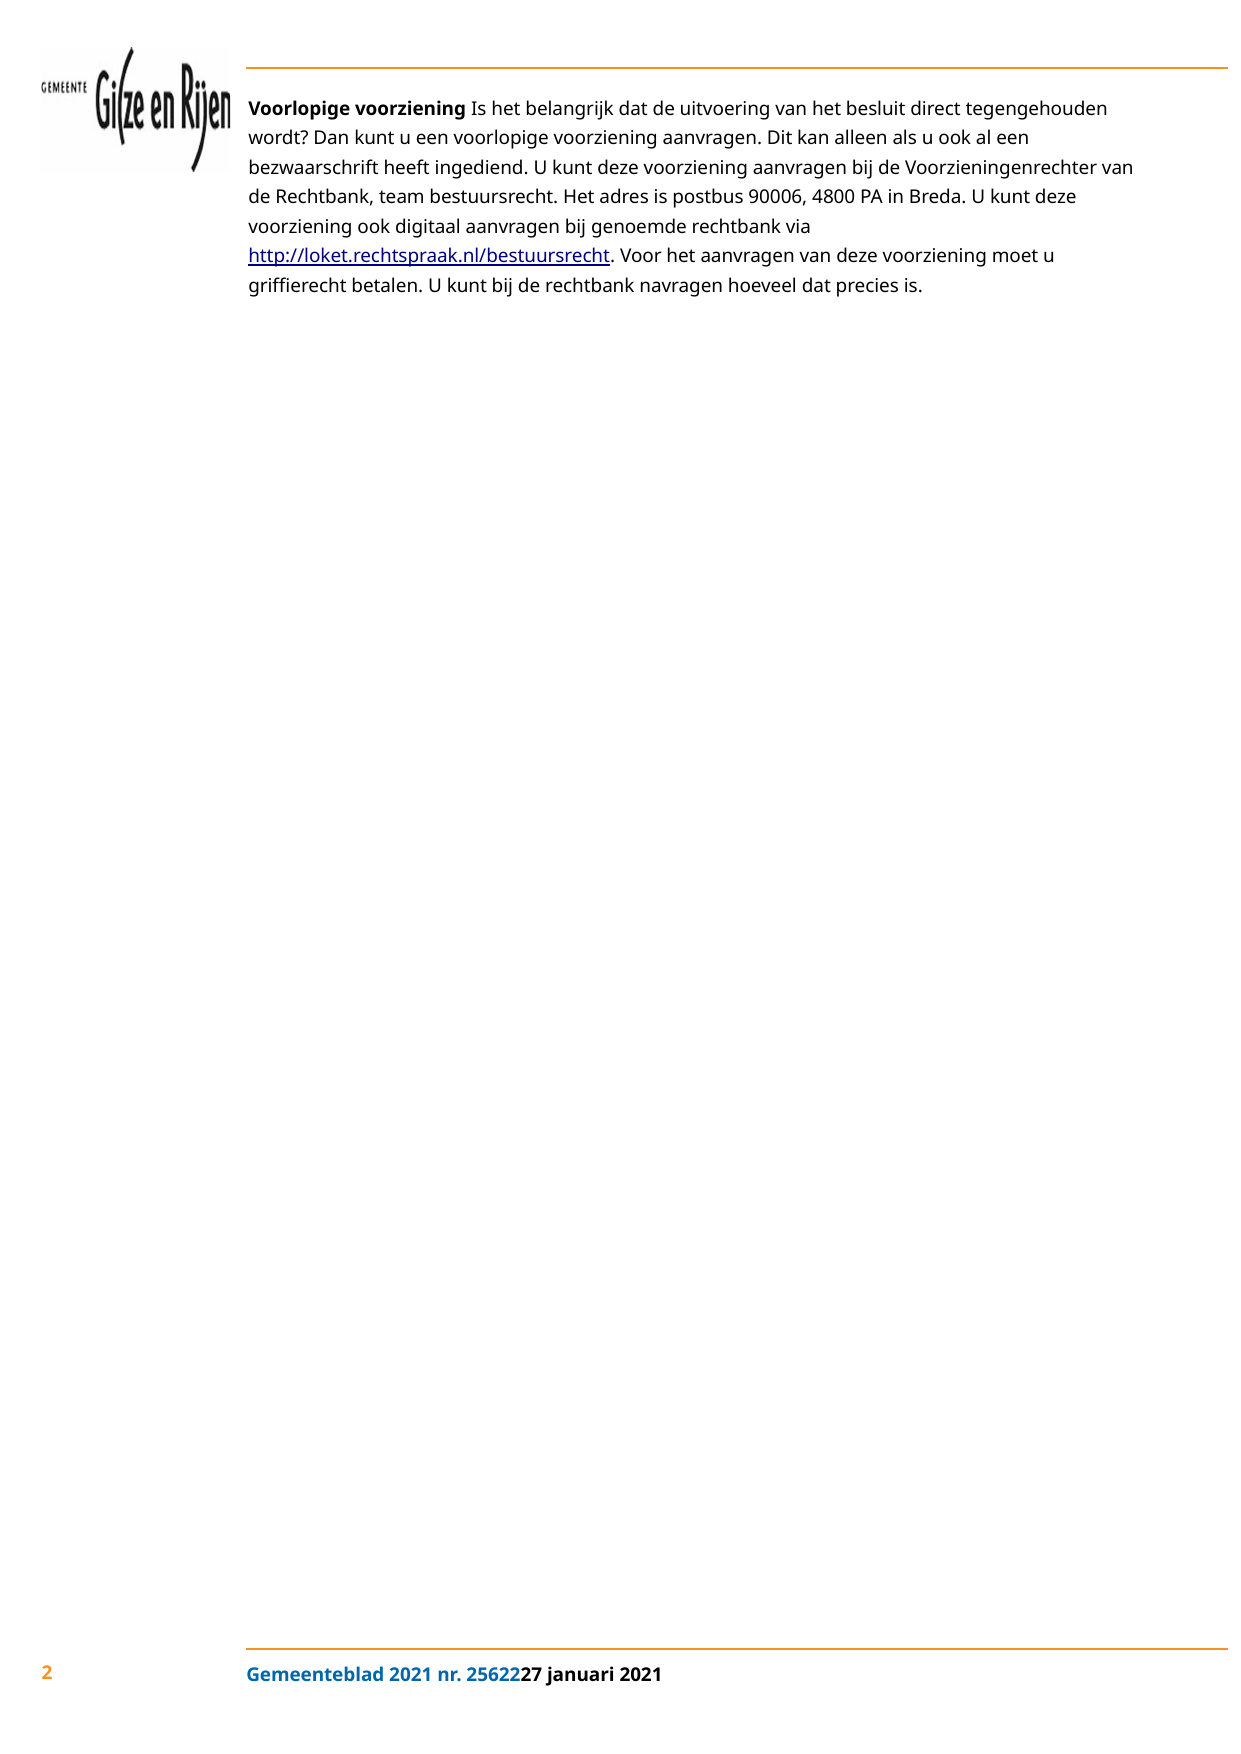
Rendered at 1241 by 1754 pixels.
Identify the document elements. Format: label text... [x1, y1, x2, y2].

text Voorlopige voorziening Is het belangrijk dat de uitvoering van het besluit direct tegengehouden wordt? Dan kunt u een voorlopige voorziening aanvragen. Dit kan alleen als u ook al een bezwaarschrift heeft ingediend. U kunt deze voorziening aanvragen bij de Voorzieningenrechter van de Rechtbank, team bestuursrecht. Het adres is postbus 90006, 4800 PA in Breda. U kunt deze voorziening ook digitaal aanvragen bij genoemde rechtbank via http://loket.rechtspraak.nl/bestuursrecht. Voor het aanvragen van deze voorziening moet u griffierecht betalen. U kunt bij de rechtbank navragen hoeveel dat precies is. [248, 95, 1152, 298]
picture [41, 47, 231, 172]
